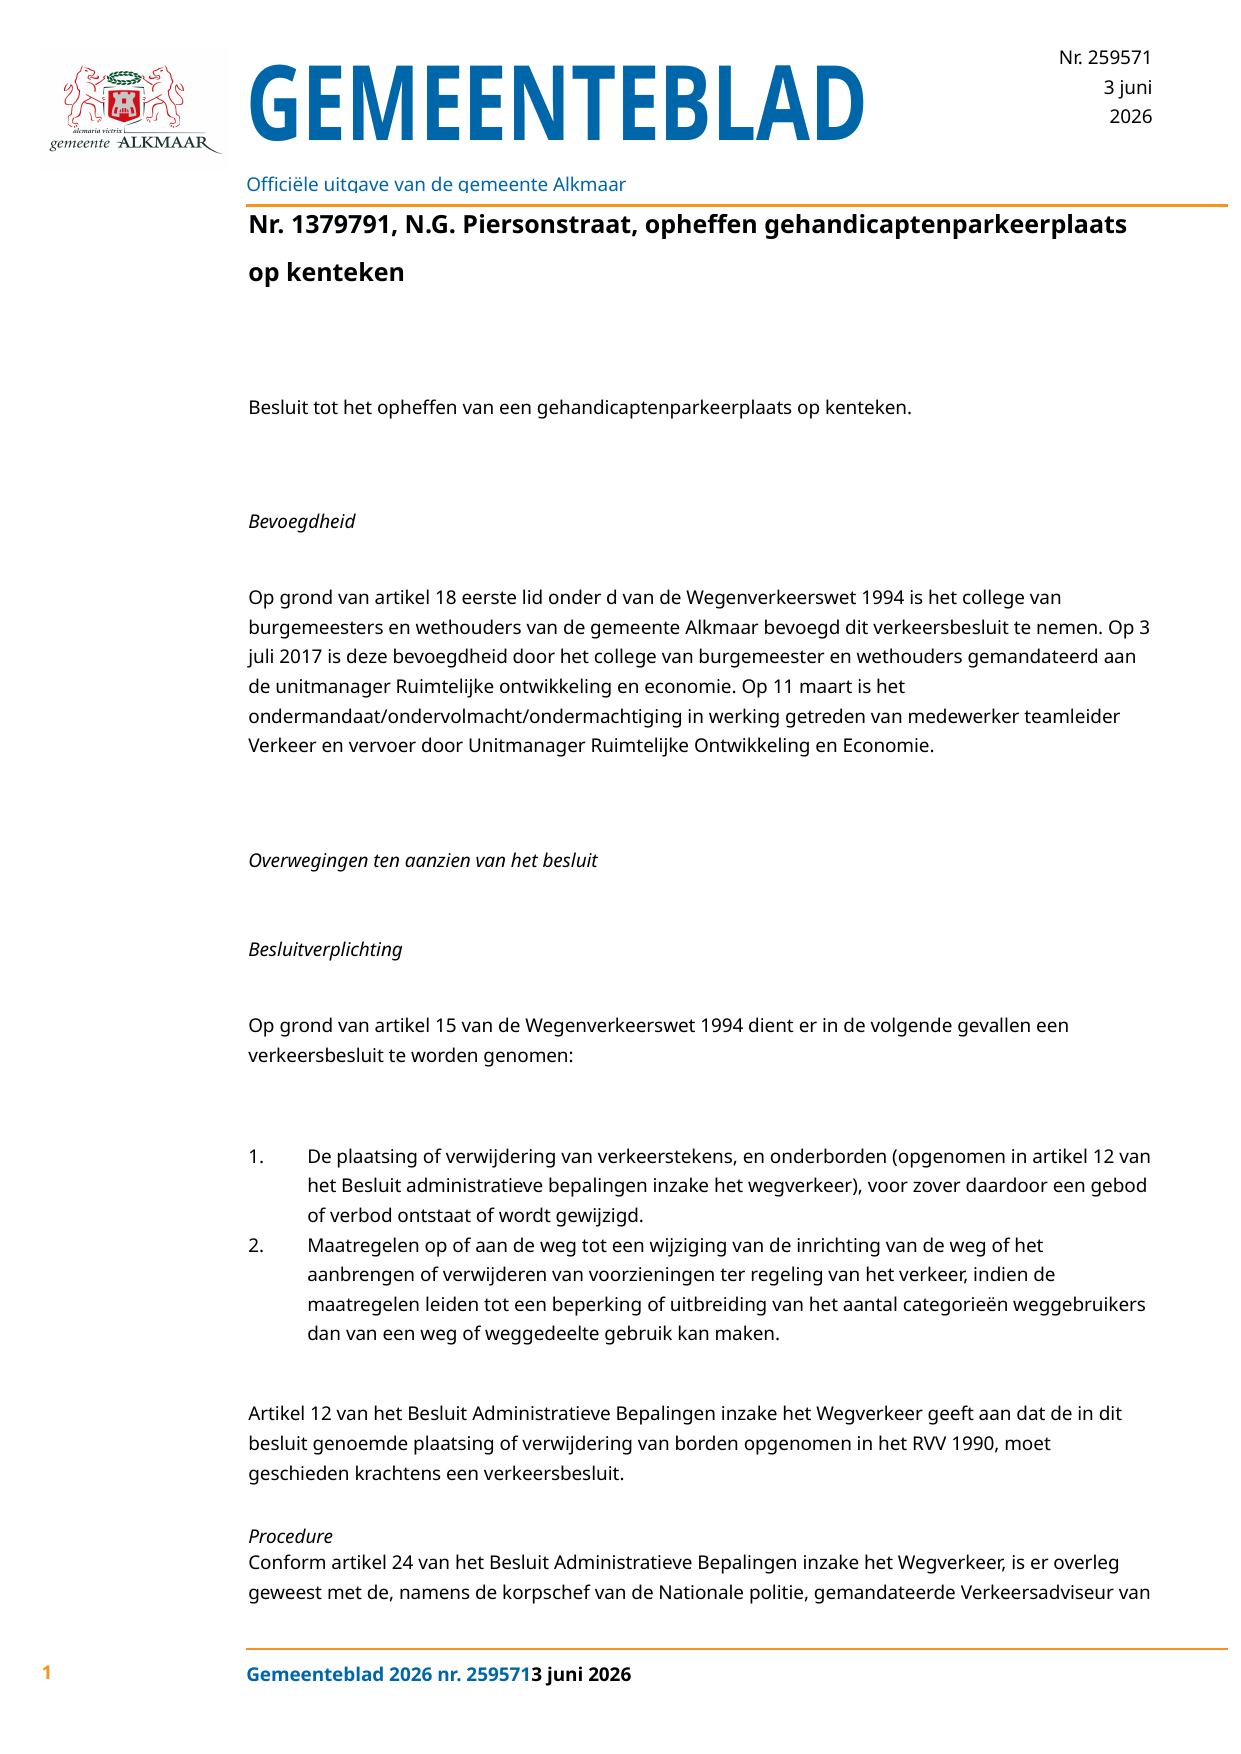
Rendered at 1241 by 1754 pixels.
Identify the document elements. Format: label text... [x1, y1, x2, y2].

text Besluitverplichting [248, 937, 1152, 962]
list Maatregelen op of aan de weg tot een wijziging van de inrichting van de weg of het aanbrengen of verwijderen van voorzieningen ter regeling van het verkeer, indien de maatregelen leiden tot een beperking of uitbreiding van het aantal categorieën weggebruikers dan van een weg of weggedeelte gebruik kan maken. [248, 1232, 1152, 1346]
text Nr. 1379791, N.G. Piersonstraat, opheffen gehandicaptenparkeerplaats op kenteken [248, 207, 1152, 288]
text Op grond van artikel 18 eerste lid onder d van de Wegenverkeerswet 1994 is het college van burgemeesters en wethouders van de gemeente Alkmaar bevoegd dit verkeersbesluit te nemen. Op 3 juli 2017 is deze bevoegdheid door het college van burgemeester en wethouders gemandateerd aan de unitmanager Ruimtelijke ontwikkeling en economie. Op 11 maart is het ondermandaat/ondervolmacht/ondermachtiging in werking getreden van medewerker teamleider Verkeer en vervoer door Unitmanager Ruimtelijke Ontwikkeling en Economie. [248, 584, 1152, 758]
list De plaatsing of verwijdering van verkeerstekens, en onderborden (opgenomen in artikel 12 van het Besluit administratieve bepalingen inzake het wegverkeer), voor zover daardoor een gebod of verbod ontstaat of wordt gewijzigd. [248, 1143, 1152, 1228]
text Bevoegdheid [248, 508, 1152, 534]
text Artikel 12 van het Besluit Administratieve Bepalingen inzake het Wegverkeer geeft aan dat de in dit besluit genoemde plaatsing of verwijdering van borden opgenomen in het RVV 1990, moet geschieden krachtens een verkeersbesluit. [248, 1401, 1152, 1486]
text Overwegingen ten aanzien van het besluit [248, 847, 1152, 873]
text Besluit tot het opheffen van een gehandicaptenparkeerplaats op kenteken. [248, 394, 1152, 420]
picture [41, 47, 231, 172]
text Conform artikel 24 van het Besluit Administratieve Bepalingen inzake het Wegverkeer, is er overleg geweest met de, namens de korpschef van de Nationale politie, gemandateerde Verkeersadviseur van [248, 1549, 1152, 1605]
text Op grond van artikel 15 van de Wegenverkeerswet 1994 dient er in de volgende gevallen een verkeersbesluit te worden genomen: [248, 1013, 1152, 1068]
text Procedure [248, 1524, 1152, 1549]
